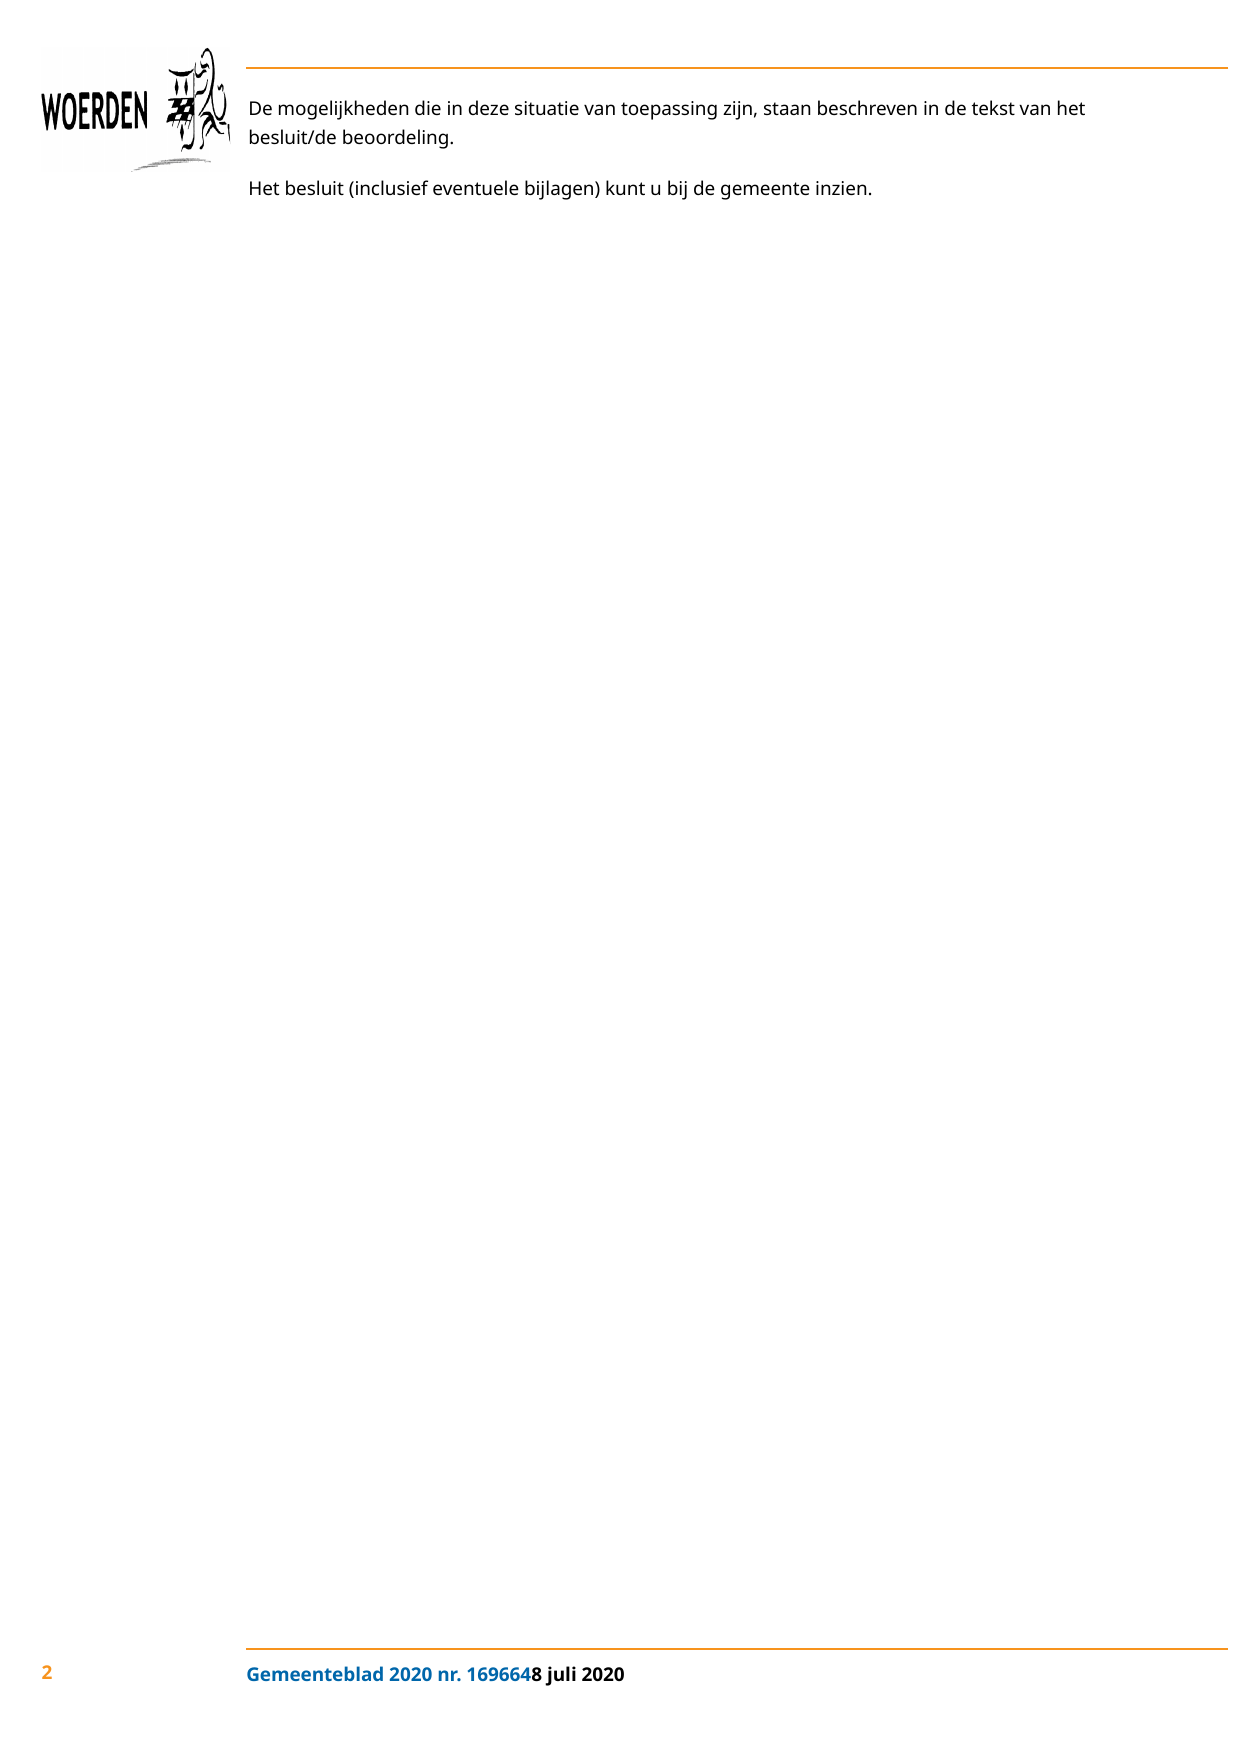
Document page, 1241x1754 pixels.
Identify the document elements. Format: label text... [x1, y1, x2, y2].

picture [41, 47, 231, 172]
text De mogelijkheden die in deze situatie van toepassing zijn, staan beschreven in de tekst van het besluit/de beoordeling. [248, 95, 1152, 150]
text Het besluit (inclusief eventuele bijlagen) kunt u bij de gemeente inzien. [248, 175, 1152, 201]
